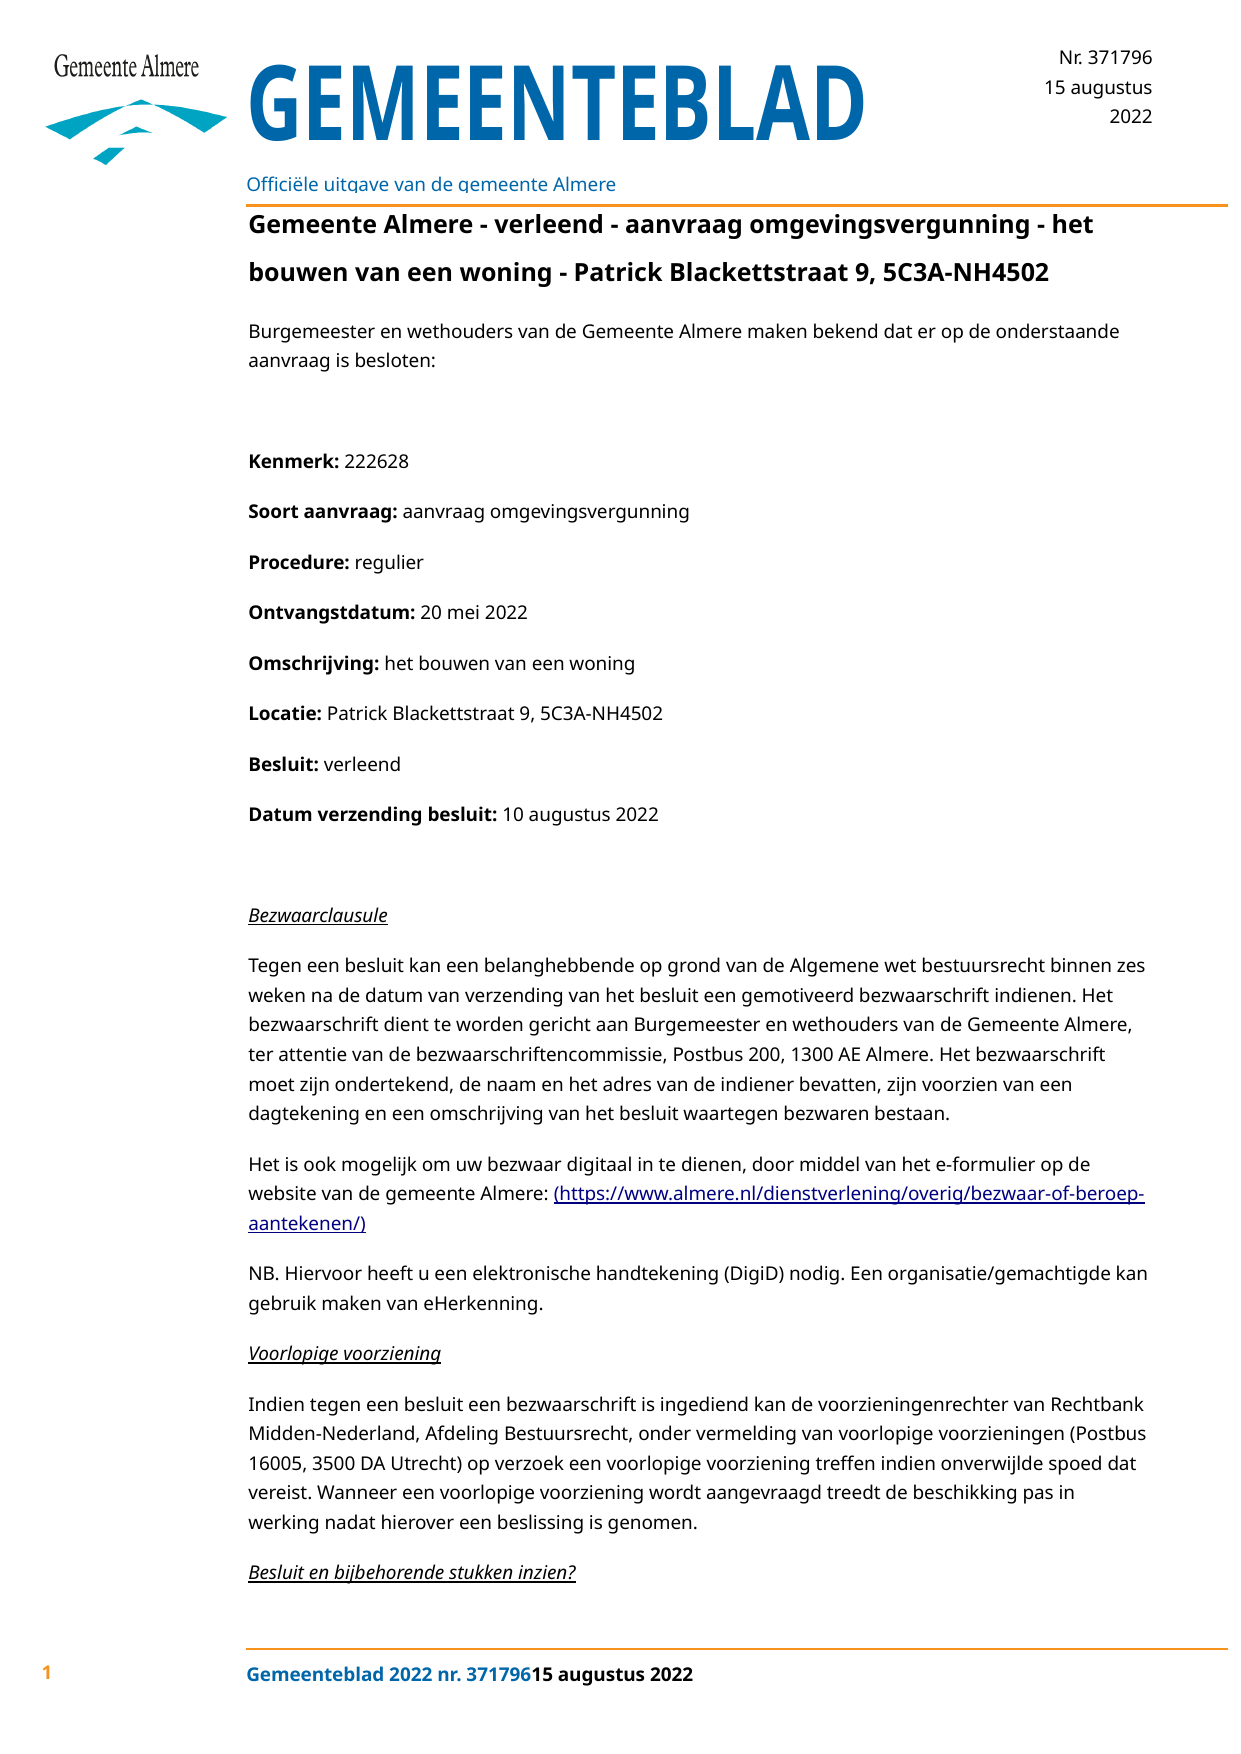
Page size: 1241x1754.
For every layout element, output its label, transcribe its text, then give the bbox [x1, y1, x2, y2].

text Het is ook mogelijk om uw bezwaar digitaal in te dienen, door middel van het e-formulier op de website van de gemeente Almere: (https://www.almere.nl/dienstverlening/overig/bezwaar-of-beroep-aantekenen/) [248, 1151, 1152, 1236]
text Tegen een besluit kan een belanghebbende op grond van de Algemene wet bestuursrecht binnen zes weken na de datum van verzending van het besluit een gemotiveerd bezwaarschrift indienen. Het bezwaarschrift dient te worden gericht aan Burgemeester en wethouders van de Gemeente Almere, ter attentie van de bezwaarschriftencommissie, Postbus 200, 1300 AE Almere. Het bezwaarschrift moet zijn ondertekend, de naam en het adres van de indiener bevatten, zijn voorzien van een dagtekening en een omschrijving van het besluit waartegen bezwaren bestaan. [248, 952, 1152, 1126]
text Soort aanvraag: aanvraag omgevingsvergunning [248, 499, 1152, 524]
text Locatie: Patrick Blackettstraat 9, 5C3A-NH4502 [248, 700, 1152, 726]
text Gemeente Almere - verleend - aanvraag omgevingsvergunning - het bouwen van een woning - Patrick Blackettstraat 9, 5C3A-NH4502 [248, 207, 1152, 288]
text Voorlopige voorziening [248, 1340, 1152, 1366]
text Ontvangstdatum: 20 mei 2022 [248, 599, 1152, 625]
text Procedure: regulier [248, 549, 1152, 575]
text Datum verzending besluit: 10 augustus 2022 [248, 801, 1152, 827]
text Bezwaarclausule [248, 902, 1152, 928]
picture [41, 47, 231, 172]
text Burgemeester en wethouders van de Gemeente Almere maken bekend dat er op de onderstaande aanvraag is besloten: [248, 318, 1152, 373]
text Omschrijving: het bouwen van een woning [248, 650, 1152, 676]
text Indien tegen een besluit een bezwaarschrift is ingediend kan de voorzieningenrechter van Rechtbank Midden-Nederland, Afdeling Bestuursrecht, onder vermelding van voorlopige voorzieningen (Postbus 16005, 3500 DA Utrecht) op verzoek een voorlopige voorziening treffen indien onverwijlde spoed dat vereist. Wanneer een voorlopige voorziening wordt aangevraagd treedt de beschikking pas in werking nadat hierover een beslissing is genomen. [248, 1391, 1152, 1535]
text Besluit: verleend [248, 751, 1152, 777]
text NB. Hiervoor heeft u een elektronische handtekening (DigiD) nodig. Een organisatie/gemachtigde kan gebruik maken van eHerkenning. [248, 1260, 1152, 1316]
text Kenmerk: 222628 [248, 448, 1152, 474]
text Besluit en bijbehorende stukken inzien? [248, 1559, 1152, 1585]
